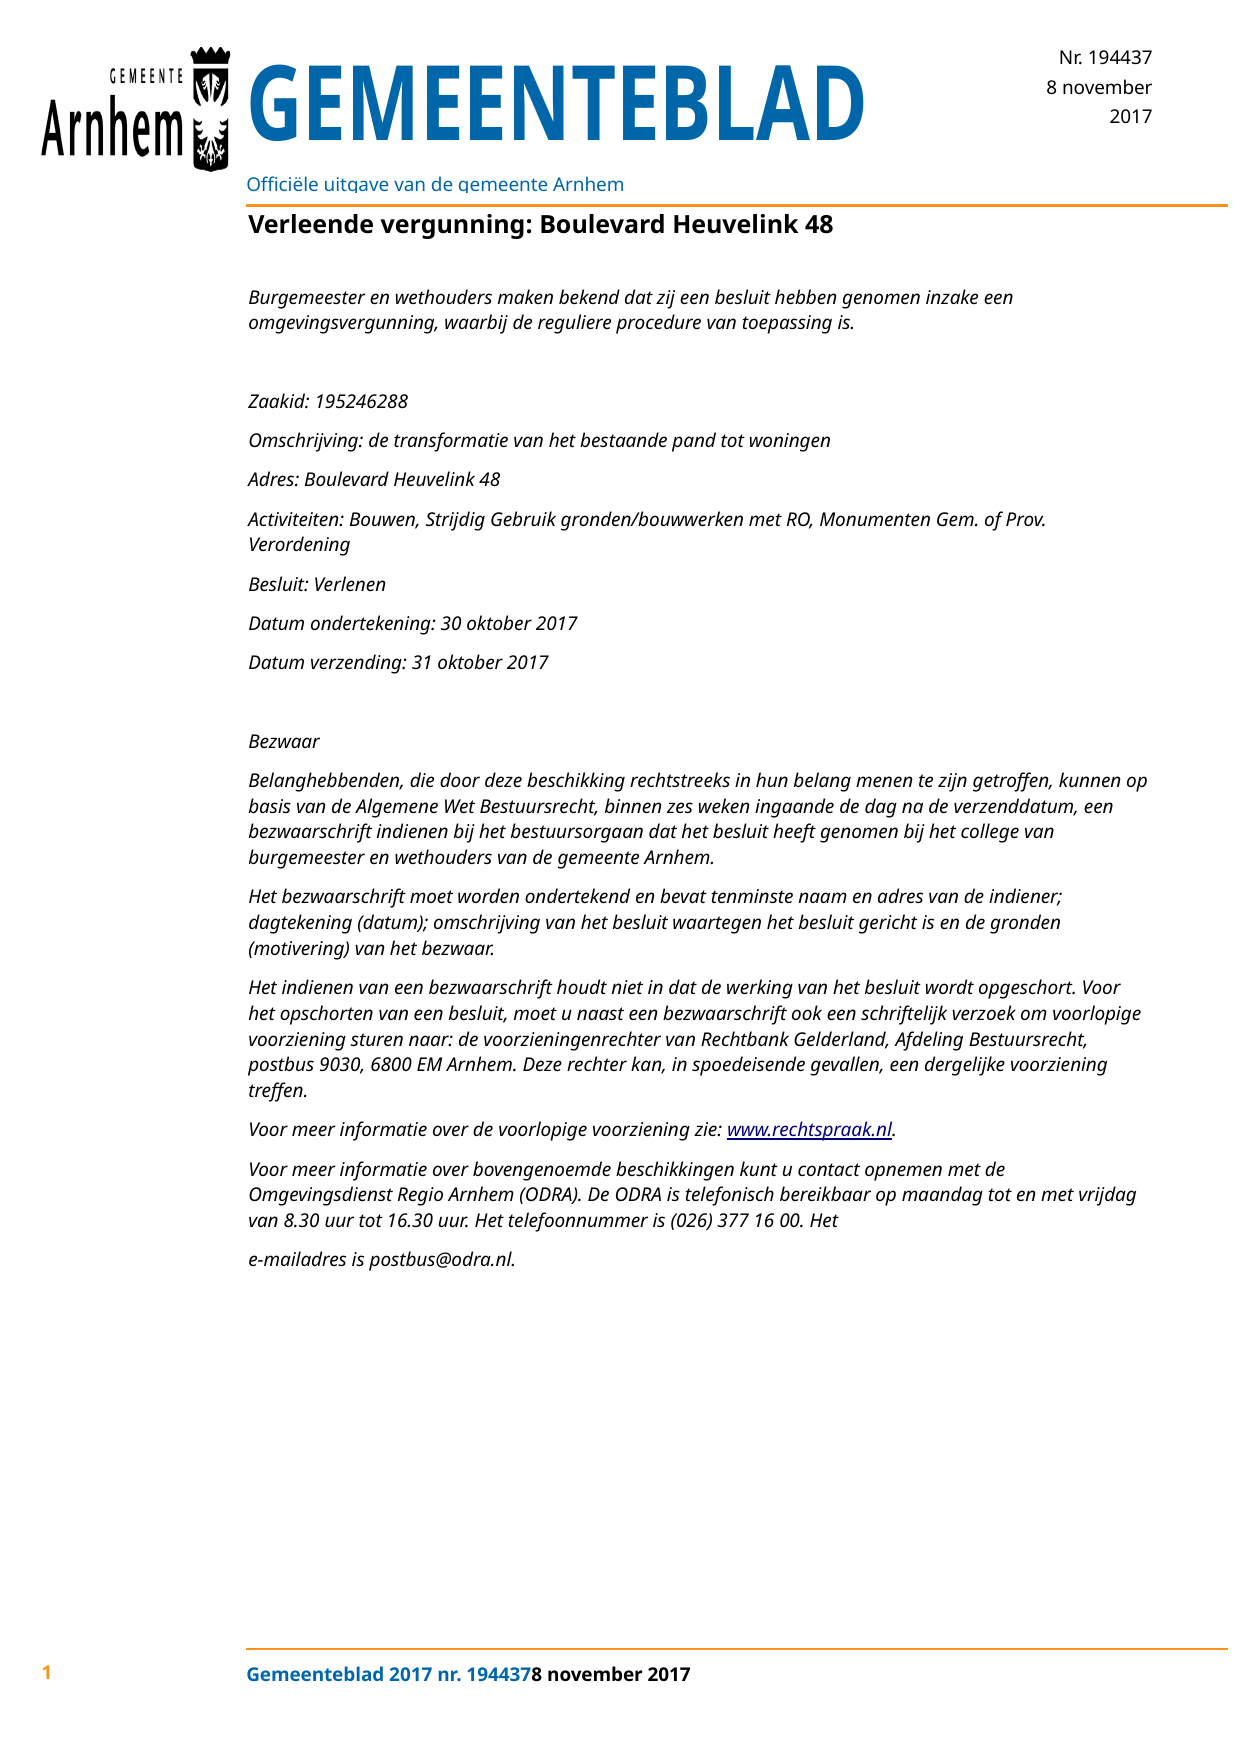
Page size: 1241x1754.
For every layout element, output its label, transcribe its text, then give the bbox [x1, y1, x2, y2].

text Activiteiten: Bouwen, Strijdig Gebruik gronden/bouwwerken met RO, Monumenten Gem. of Prov. Verordening [248, 506, 1152, 557]
text Voor meer informatie over bovengenoemde beschikkingen kunt u contact opnemen met de Omgevingsdienst Regio Arnhem (ODRA). De ODRA is telefonisch bereikbaar op maandag tot en met vrijdag van 8.30 uur tot 16.30 uur. Het telefoonnummer is (026) 377 16 00. Het [248, 1156, 1152, 1233]
text Voor meer informatie over de voorlopige voorziening zie: www.rechtspraak.nl. [248, 1117, 1152, 1142]
text Adres: Boulevard Heuvelink 48 [248, 467, 1152, 492]
text Datum ondertekening: 30 oktober 2017 [248, 610, 1152, 636]
text Belanghebbenden, die door deze beschikking rechtstreeks in hun belang menen te zijn getroffen, kunnen op basis van de Algemene Wet Bestuursrecht, binnen zes weken ingaande de dag na de verzenddatum, een bezwaarschrift indienen bij het bestuursorgaan dat het besluit heeft genomen bij het college van burgemeester en wethouders van de gemeente Arnhem. [248, 767, 1152, 870]
text Het indienen van een bezwaarschrift houdt niet in dat de werking van het besluit wordt opgeschort. Voor het opschorten van een besluit, moet u naast een bezwaarschrift ook een schriftelijk verzoek om voorlopige voorziening sturen naar: de voorzieningenrechter van Rechtbank Gelderland, Afdeling Bestuursrecht, postbus 9030, 6800 EM Arnhem. Deze rechter kan, in spoedeisende gevallen, een dergelijke voorziening treffen. [248, 974, 1152, 1103]
text Besluit: Verlenen [248, 571, 1152, 597]
text Zaakid: 195246288 [248, 388, 1152, 414]
text Datum verzending: 31 oktober 2017 [248, 649, 1152, 675]
text Het bezwaarschrift moet worden ondertekend en bevat tenminste naam en adres van de indiener; dagtekening (datum); omschrijving van het besluit waartegen het besluit gericht is en de gronden (motivering) van het bezwaar. [248, 884, 1152, 961]
picture [41, 47, 231, 172]
text Burgemeester en wethouders maken bekend dat zij een besluit hebben genomen inzake een omgevingsvergunning, waarbij de reguliere procedure van toepassing is. [248, 284, 1152, 335]
text Verleende vergunning: Boulevard Heuvelink 48 [248, 207, 1152, 241]
text Bezwaar [248, 728, 1152, 754]
text Omschrijving: de transformatie van het bestaande pand tot woningen [248, 427, 1152, 453]
text e-mailadres is postbus@odra.nl. [248, 1247, 1152, 1272]
